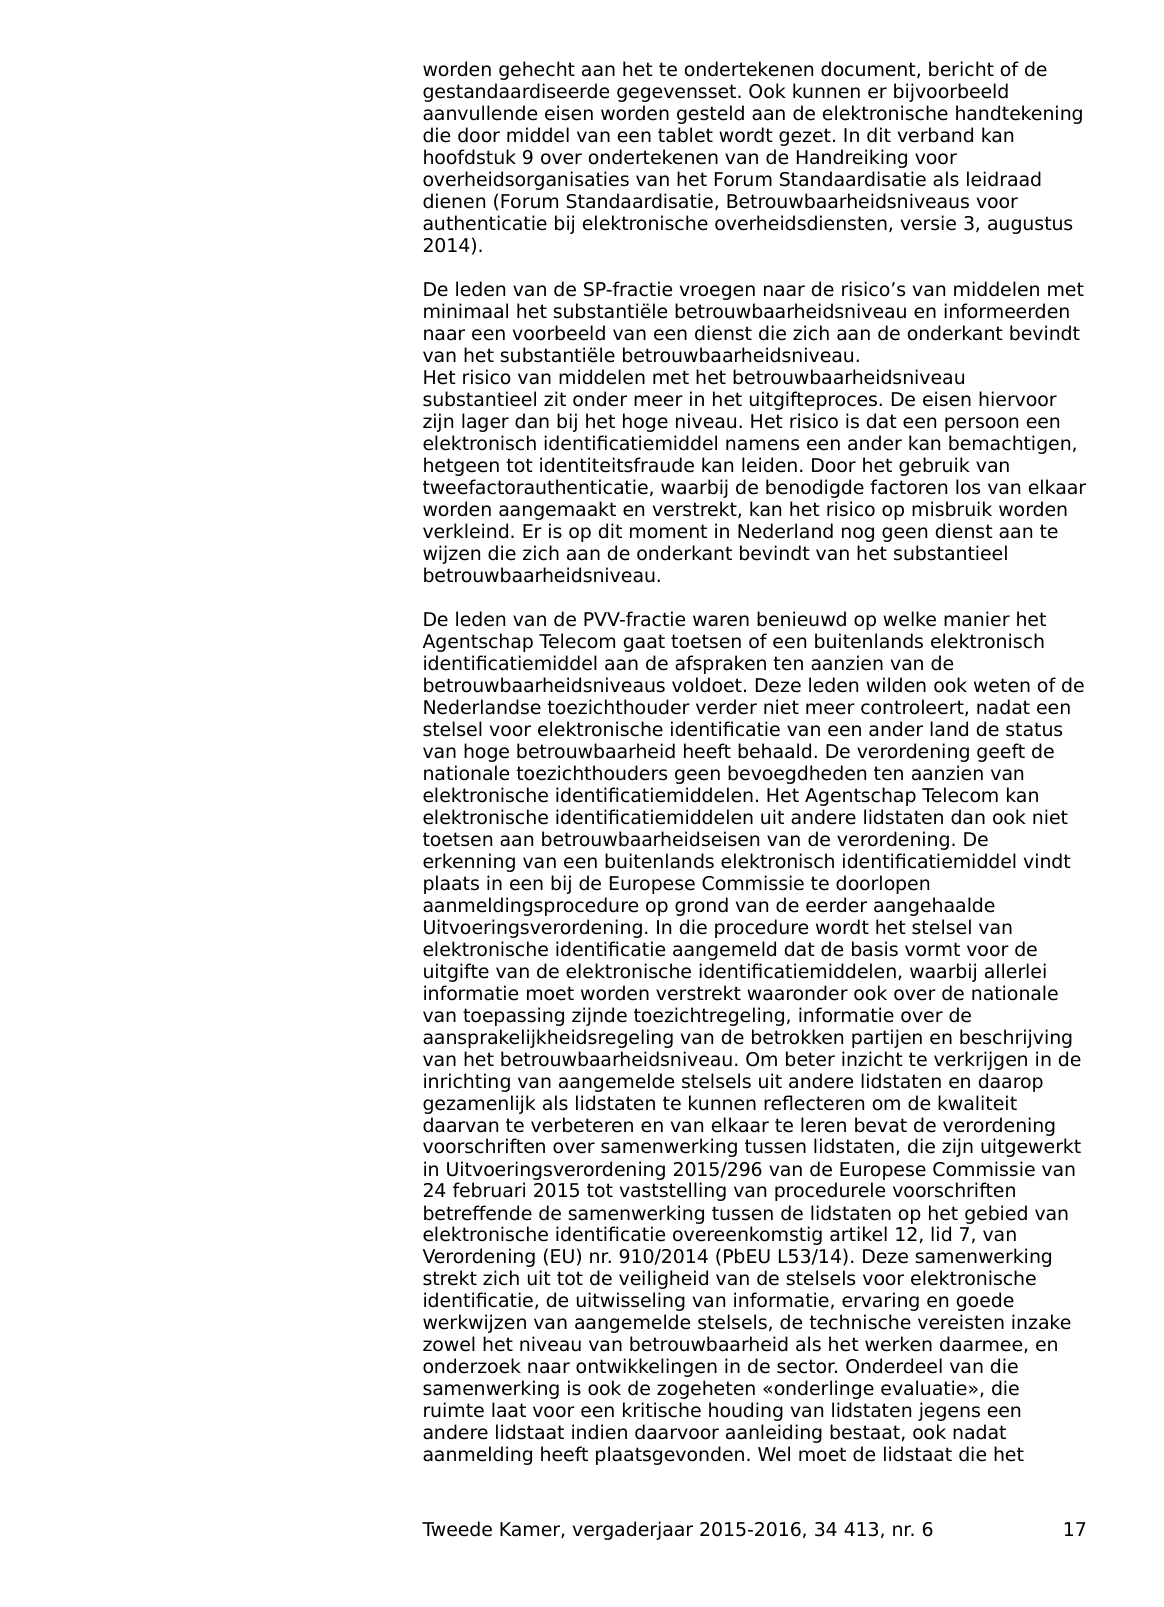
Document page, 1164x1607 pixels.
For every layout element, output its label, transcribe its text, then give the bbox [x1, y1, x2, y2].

text worden gehecht aan het te ondertekenen document, bericht of de gestandaardiseerde gegevensset. Ook kunnen er bijvoorbeeld aanvullende eisen worden gesteld aan de elektronische handtekening die door middel van een tablet wordt gezet. In dit verband kan hoofdstuk 9 over ondertekenen van de Handreiking voor overheidsorganisaties van het Forum Standaardisatie als leidraad dienen (Forum Standaardisatie, Betrouwbaarheidsniveaus voor authenticatie bij elektronische overheidsdiensten, versie 3, augustus 2014). [422, 59, 1087, 257]
text De leden van de PVV-fractie waren benieuwd op welke manier het Agentschap Telecom gaat toetsen of een buitenlands elektronisch identificatiemiddel aan de afspraken ten aanzien van de betrouwbaarheidsniveaus voldoet. Deze leden wilden ook weten of de Nederlandse toezichthouder verder niet meer controleert, nadat een stelsel voor elektronische identificatie van een ander land de status van hoge betrouwbaarheid heeft behaald. De verordening geeft de nationale toezichthouders geen bevoegdheden ten aanzien van elektronische identificatiemiddelen. Het Agentschap Telecom kan elektronische identificatiemiddelen uit andere lidstaten dan ook niet toetsen aan betrouwbaarheidseisen van de verordening. De erkenning van een buitenlands elektronisch identificatiemiddel vindt plaats in een bij de Europese Commissie te doorlopen aanmeldingsprocedure op grond van de eerder aangehaalde Uitvoeringsverordening. In die procedure wordt het stelsel van elektronische identificatie aangemeld dat de basis vormt voor de uitgifte van de elektronische identificatiemiddelen, waarbij allerlei informatie moet worden verstrekt waaronder ook over de nationale van toepassing zijnde toezichtregeling, informatie over de aansprakelijkheidsregeling van de betrokken partijen en beschrijving van het betrouwbaarheidsniveau. Om beter inzicht te verkrijgen in de inrichting van aangemelde stelsels uit andere lidstaten en daarop gezamenlijk als lidstaten te kunnen reflecteren om de kwaliteit daarvan te verbeteren en van elkaar te leren bevat de verordening voorschriften over samenwerking tussen lidstaten, die zijn uitgewerkt in Uitvoeringsverordening 2015/296 van de Europese Commissie van 24 februari 2015 tot vaststelling van procedurele voorschriften betreffende de samenwerking tussen de lidstaten op het gebied van elektronische identificatie overeenkomstig artikel 12, lid 7, van Verordening (EU) nr. 910/2014 (PbEU L53/14). Deze samenwerking strekt zich uit tot de veiligheid van de stelsels voor elektronische identificatie, de uitwisseling van informatie, ervaring en goede werkwijzen van aangemelde stelsels, de technische vereisten inzake zowel het niveau van betrouwbaarheid als het werken daarmee, en onderzoek naar ontwikkelingen in de sector. Onderdeel van die samenwerking is ook de zogeheten «onderlinge evaluatie», die ruimte laat voor een kritische houding van lidstaten jegens een andere lidstaat indien daarvoor aanleiding bestaat, ook nadat aanmelding heeft plaatsgevonden. Wel moet de lidstaat die het [422, 609, 1087, 1466]
text De leden van de SP-fractie vroegen naar de risico’s van middelen met minimaal het substantiële betrouwbaarheidsniveau en informeerden naar een voorbeeld van een dienst die zich aan de onderkant bevindt van het substantiële betrouwbaarheidsniveau. [422, 279, 1087, 367]
text Het risico van middelen met het betrouwbaarheidsniveau substantieel zit onder meer in het uitgifteproces. De eisen hiervoor zijn lager dan bij het hoge niveau. Het risico is dat een persoon een elektronisch identificatiemiddel namens een ander kan bemachtigen, hetgeen tot identiteitsfraude kan leiden. Door het gebruik van tweefactorauthenticatie, waarbij de benodigde factoren los van elkaar worden aangemaakt en verstrekt, kan het risico op misbruik worden verkleind. Er is op dit moment in Nederland nog geen dienst aan te wijzen die zich aan de onderkant bevindt van het substantieel betrouwbaarheidsniveau. [422, 367, 1087, 587]
